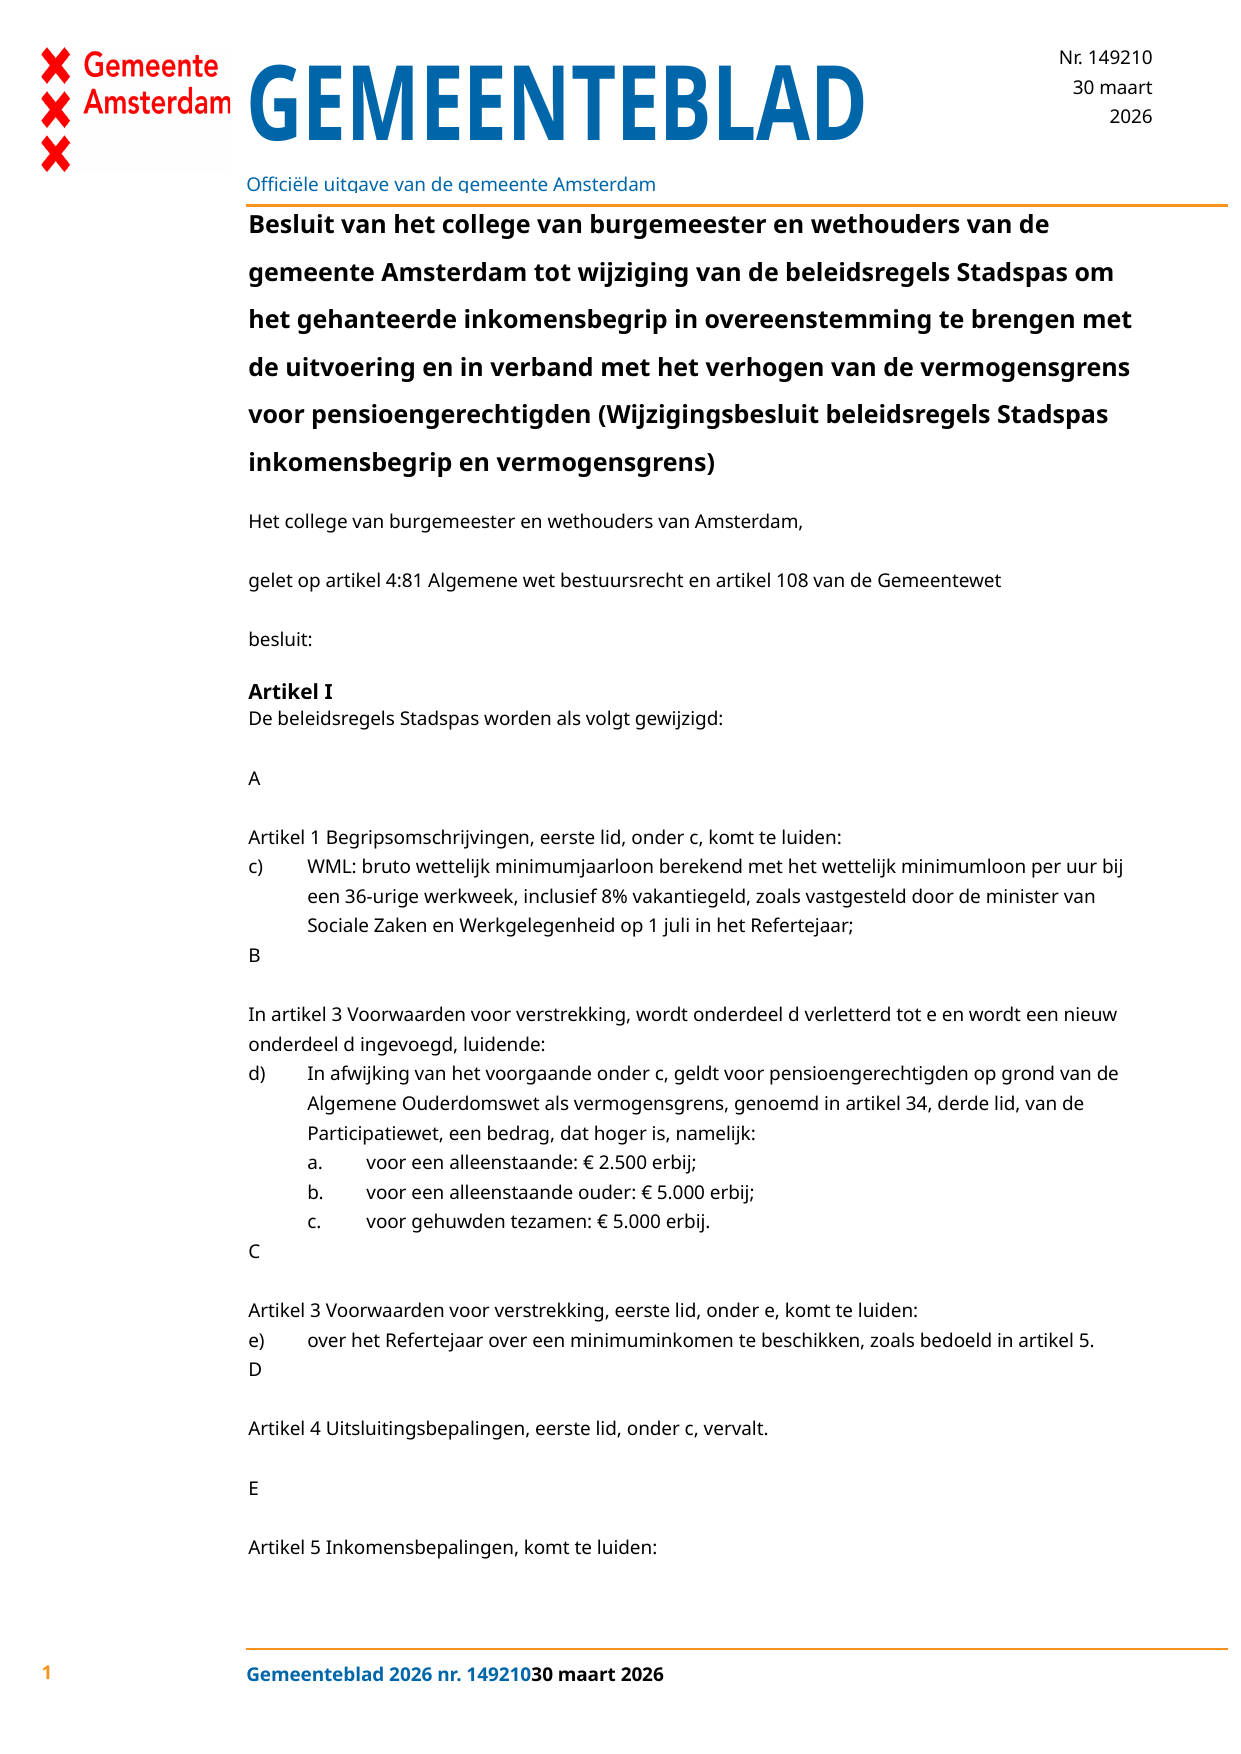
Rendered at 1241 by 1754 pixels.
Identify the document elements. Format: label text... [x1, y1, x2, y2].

text Besluit van het college van burgemeester en wethouders van de gemeente Amsterdam tot wijziging van de beleidsregels Stadspas om het gehanteerde inkomensbegrip in overeenstemming te brengen met de uitvoering en in verband met het verhogen van de vermogensgrens voor pensioengerechtigden (Wijzigingsbesluit beleidsregels Stadspas inkomensbegrip en vermogensgrens) [248, 207, 1152, 479]
text C [248, 1238, 1152, 1264]
text Artikel 5 Inkomensbepalingen, komt te luiden: [248, 1534, 1152, 1559]
text D [248, 1356, 1152, 1382]
text E [248, 1475, 1152, 1500]
text gelet op artikel 4:81 Algemene wet bestuursrecht en artikel 108 van de Gemeentewet [248, 567, 1152, 593]
text In artikel 3 Voorwaarden voor verstrekking, wordt onderdeel d verletterd tot e en wordt een nieuw onderdeel d ingevoegd, luidende: [248, 1001, 1152, 1057]
text B [248, 942, 1152, 968]
list voor gehuwden tezamen: € 5.000 erbij. [307, 1208, 1152, 1234]
picture [41, 47, 231, 172]
text besluit: [248, 627, 1152, 652]
text A [248, 765, 1152, 790]
list voor een alleenstaande ouder: € 5.000 erbij; [307, 1179, 1152, 1204]
text Artikel 3 Voorwaarden voor verstrekking, eerste lid, onder e, komt te luiden: [248, 1297, 1152, 1323]
list In afwijking van het voorgaande onder c, geldt voor pensioengerechtigden op grond van de Algemene Ouderdomswet als vermogensgrens, genoemd in artikel 34, derde lid, van de Participatiewet, een bedrag, dat hoger is, namelijk: [248, 1061, 1152, 1145]
list over het Refertejaar over een minimuminkomen te beschikken, zoals bedoeld in artikel 5. [248, 1327, 1152, 1352]
text Artikel I [248, 677, 1152, 706]
list voor een alleenstaande: € 2.500 erbij; [307, 1149, 1152, 1175]
text Het college van burgemeester en wethouders van Amsterdam, [248, 508, 1152, 534]
list WML: bruto wettelijk minimumjaarloon berekend met het wettelijk minimumloon per uur bij een 36-urige werkweek, inclusief 8% vakantiegeld, zoals vastgesteld door de minister van Sociale Zaken en Werkgelegenheid op 1 juli in het Refertejaar; [248, 853, 1152, 938]
text Artikel 1 Begripsomschrijvingen, eerste lid, onder c, komt te luiden: [248, 824, 1152, 849]
text De beleidsregels Stadspas worden als volgt gewijzigd: [248, 706, 1152, 731]
text Artikel 4 Uitsluitingsbepalingen, eerste lid, onder c, vervalt. [248, 1416, 1152, 1441]
